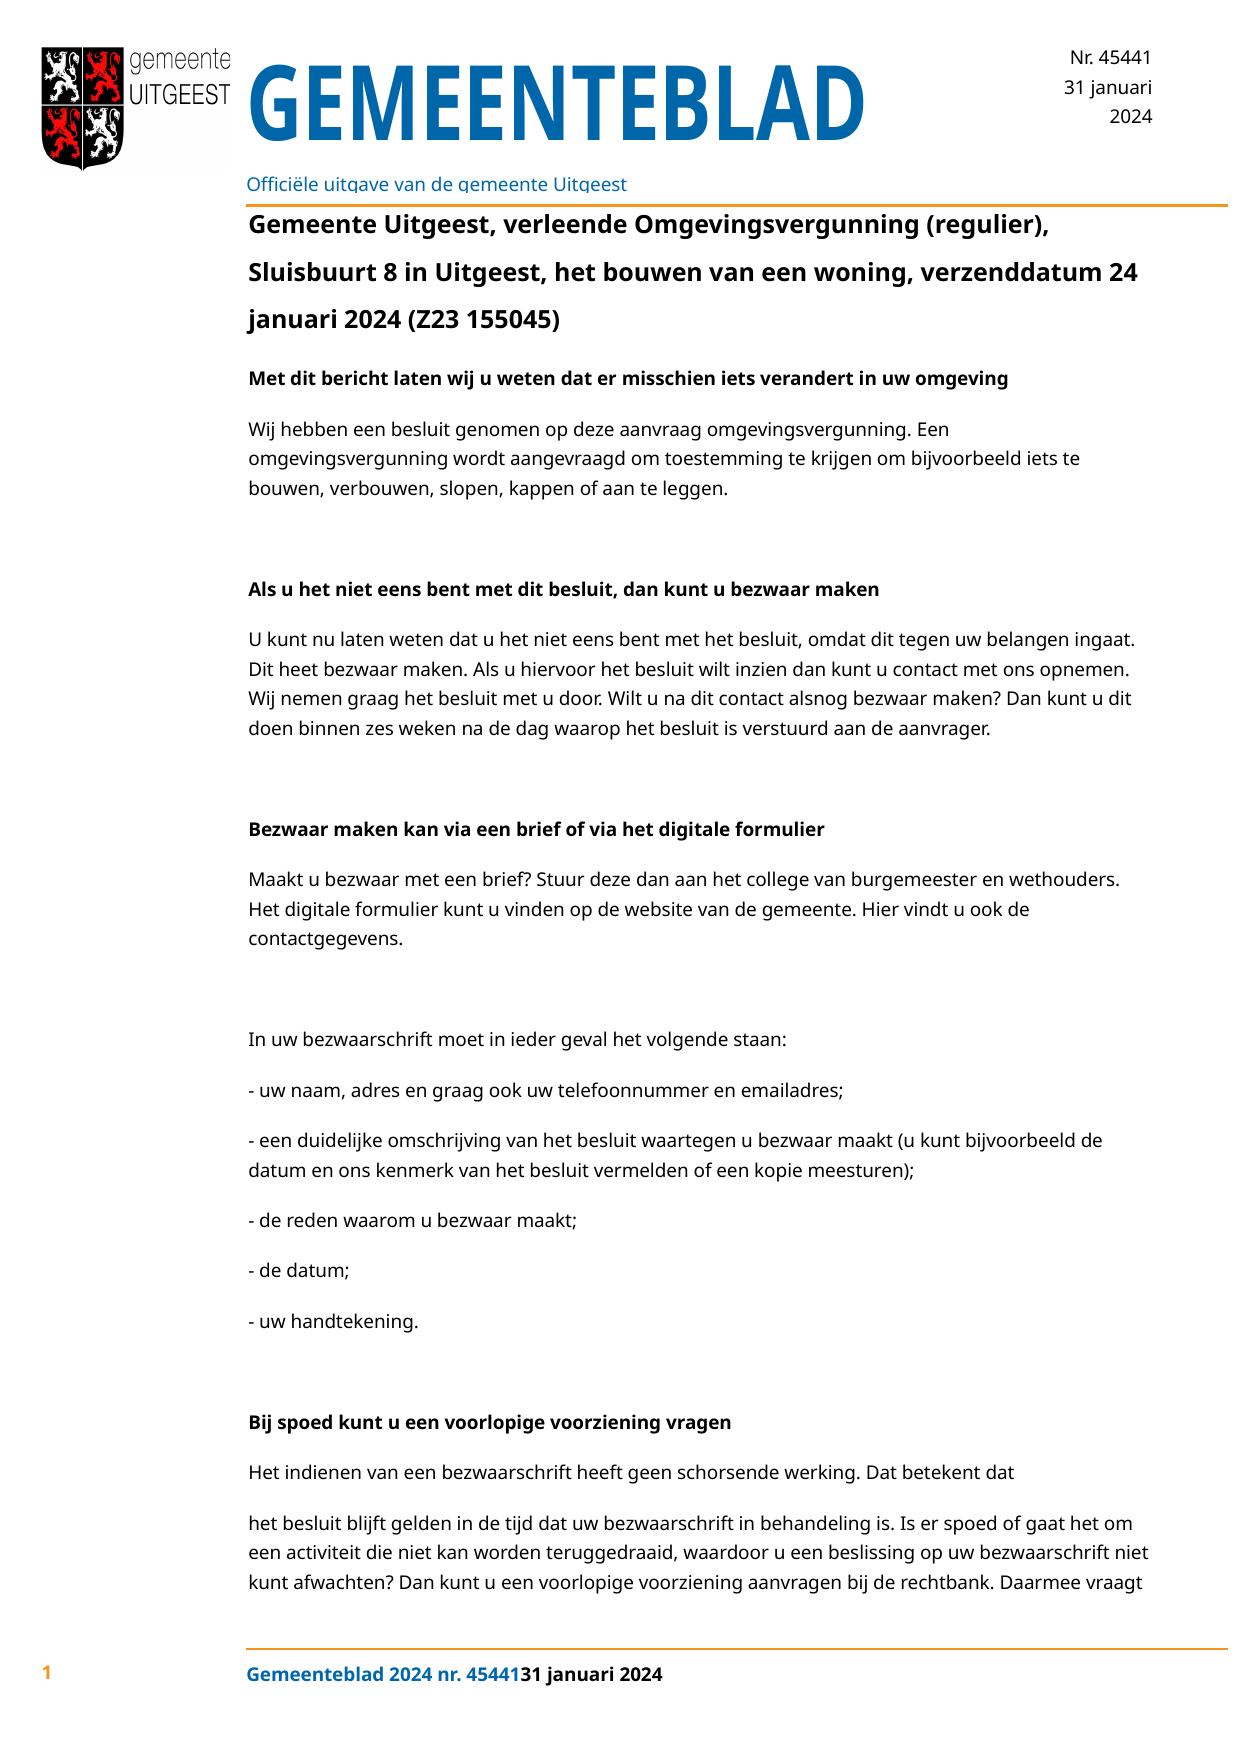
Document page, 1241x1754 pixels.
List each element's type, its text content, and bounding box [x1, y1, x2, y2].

text - de reden waarom u bezwaar maakt; [248, 1207, 1152, 1233]
text - de datum; [248, 1258, 1152, 1283]
text - uw naam, adres en graag ook uw telefoonnummer en emailadres; [248, 1077, 1152, 1102]
text - een duidelijke omschrijving van het besluit waartegen u bezwaar maakt (u kunt bijvoorbeeld de datum en ons kenmerk van het besluit vermelden of een kopie meesturen); [248, 1127, 1152, 1182]
text Als u het niet eens bent met dit besluit, dan kunt u bezwaar maken [248, 576, 1152, 602]
text - uw handtekening. [248, 1308, 1152, 1334]
text het besluit blijft gelden in de tijd dat uw bezwaarschrift in behandeling is. Is er spoed of gaat het om een activiteit die niet kan worden teruggedraaid, waardoor u een beslissing op uw bezwaarschrift niet kunt afwachten? Dan kunt u een voorlopige voorziening aanvragen bij de rechtbank. Daarmee vraagt [248, 1510, 1152, 1594]
text In uw bezwaarschrift moet in ieder geval het volgende staan: [248, 1026, 1152, 1052]
text Maakt u bezwaar met een brief? Stuur deze dan aan het college van burgemeester en wethouders. Het digitale formulier kunt u vinden op de website van de gemeente. Hier vindt u ook de contactgegevens. [248, 866, 1152, 951]
text Wij hebben een besluit genomen op deze aanvraag omgevingsvergunning. Een omgevingsvergunning wordt aangevraagd om toestemming te krijgen om bijvoorbeeld iets te bouwen, verbouwen, slopen, kappen of aan te leggen. [248, 416, 1152, 501]
text Bezwaar maken kan via een brief of via het digitale formulier [248, 816, 1152, 842]
text Met dit bericht laten wij u weten dat er misschien iets verandert in uw omgeving [248, 366, 1152, 391]
text Het indienen van een bezwaarschrift heeft geen schorsende werking. Dat betekent dat [248, 1459, 1152, 1485]
text U kunt nu laten weten dat u het niet eens bent met het besluit, omdat dit tegen uw belangen ingaat. Dit heet bezwaar maken. Als u hiervoor het besluit wilt inzien dan kunt u contact met ons opnemen. Wij nemen graag het besluit met u door. Wilt u na dit contact alsnog bezwaar maken? Dan kunt u dit doen binnen zes weken na de dag waarop het besluit is verstuurd aan de aanvrager. [248, 626, 1152, 741]
text Bij spoed kunt u een voorlopige voorziening vragen [248, 1409, 1152, 1434]
text Gemeente Uitgeest, verleende Omgevingsvergunning (regulier), Sluisbuurt 8 in Uitgeest, het bouwen van een woning, verzenddatum 24 januari 2024 (Z23 155045) [248, 207, 1152, 336]
picture [41, 47, 231, 172]
